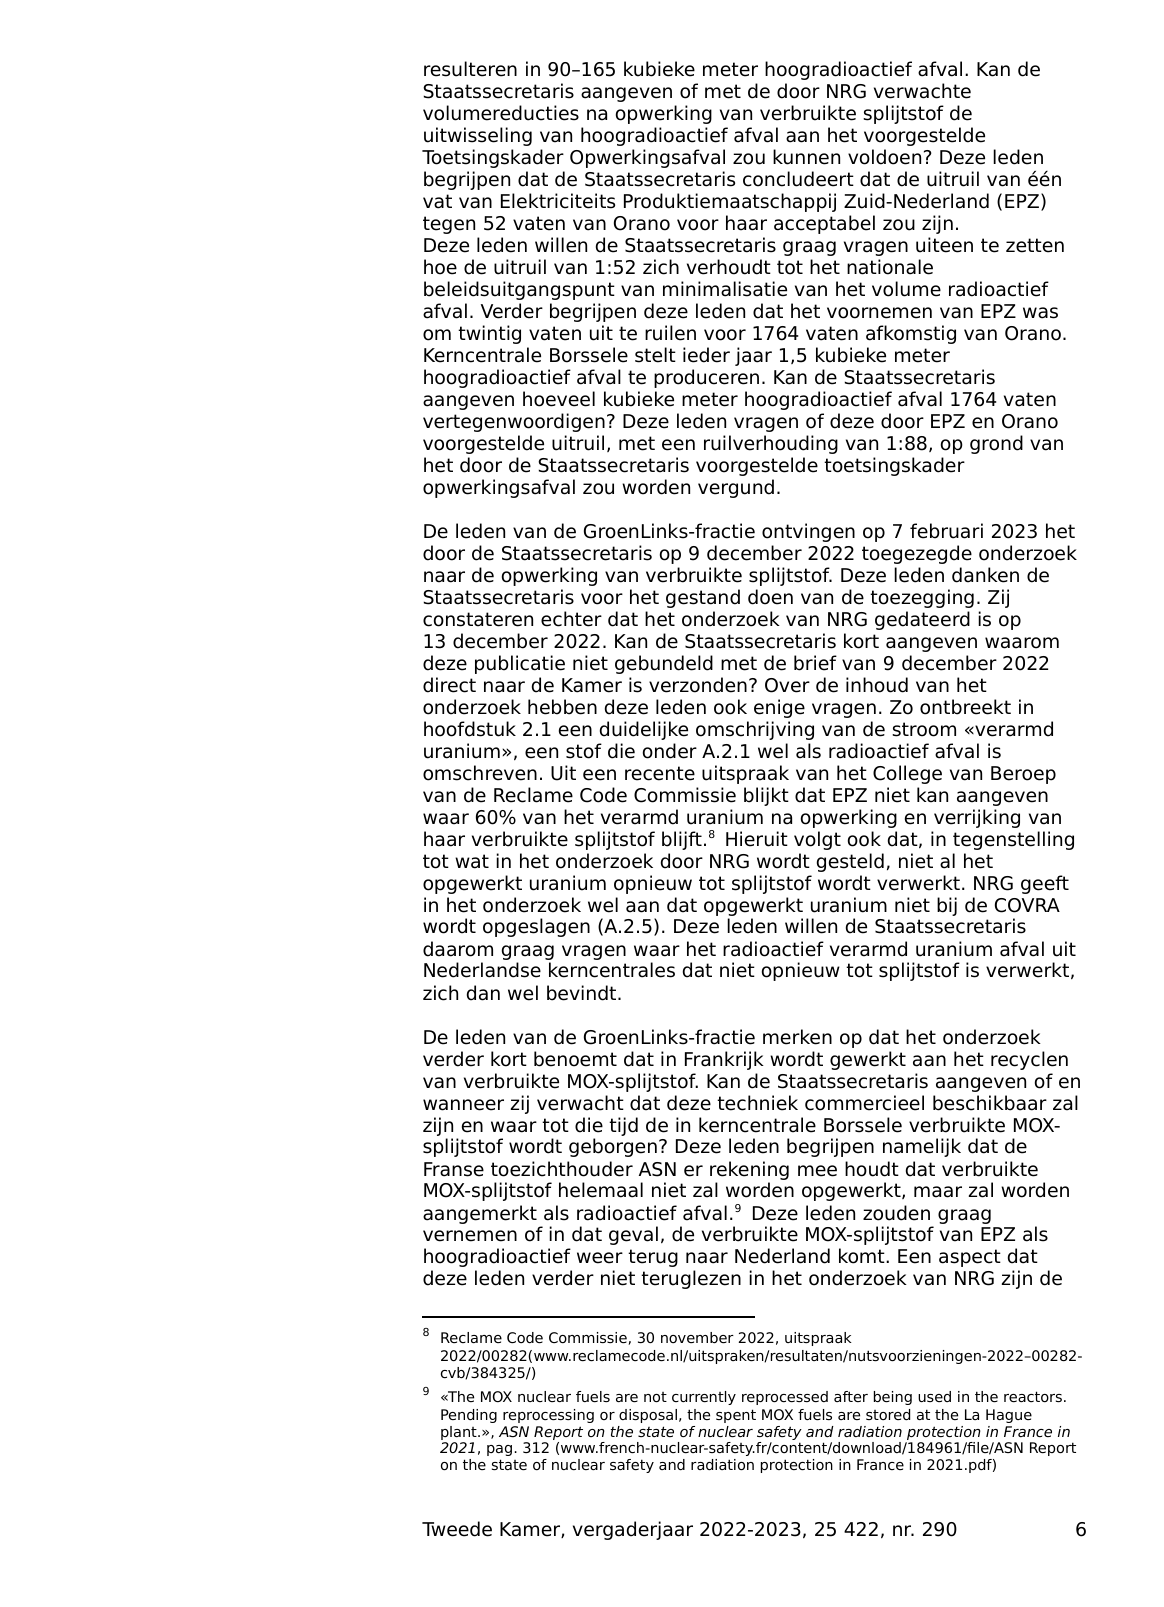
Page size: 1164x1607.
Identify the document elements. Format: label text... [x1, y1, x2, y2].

text Deze leden willen de Staatssecretaris graag vragen uiteen te zetten hoe de uitruil van 1:52 zich verhoudt tot het nationale beleidsuitgangspunt van minimalisatie van het volume radioactief afval. Verder begrijpen deze leden dat het voornemen van EPZ was om twintig vaten uit te ruilen voor 1764 vaten afkomstig van Orano. Kerncentrale Borssele stelt ieder jaar 1,5 kubieke meter hoogradioactief afval te produceren. Kan de Staatssecretaris aangeven hoeveel kubieke meter hoogradioactief afval 1764 vaten vertegenwoordigen? Deze leden vragen of deze door EPZ en Orano voorgestelde uitruil, met een ruilverhouding van 1:88, op grond van het door de Staatssecretaris voorgestelde toetsingskader opwerkingsafval zou worden vergund. [422, 235, 1087, 499]
text De leden van de GroenLinks-fractie merken op dat het onderzoek verder kort benoemt dat in Frankrijk wordt gewerkt aan het recyclen van verbruikte MOX-splijtstof. Kan de Staatssecretaris aangeven of en wanneer zij verwacht dat deze techniek commercieel beschikbaar zal zijn en waar tot die tijd de in kerncentrale Borssele verbruikte MOX-splijtstof wordt geborgen? Deze leden begrijpen namelijk dat de Franse toezichthouder ASN er rekening mee houdt dat verbruikte MOX-splijtstof helemaal niet zal worden opgewerkt, maar zal worden aangemerkt als radioactief afval. Deze leden zouden graag vernemen of in dat geval, de verbruikte MOX-splijtstof van EPZ als hoogradioactief weer terug naar Nederland komt. Een aspect dat deze leden verder niet teruglezen in het onderzoek van NRG zijn de [422, 1027, 1087, 1290]
text Reclame Code Commissie, 30 november 2022, uitspraak 2022/00282(www.reclamecode.nl/uitspraken/resultaten/nutsvoorzieningen-2022–00282-cvb/384325/) [422, 1326, 1087, 1382]
text «The MOX nuclear fuels are not currently reprocessed after being used in the reactors. Pending reprocessing or disposal, the spent MOX fuels are stored at the La Hague plant.», ASN Report on the state of nuclear safety and radiation protection in France in 2021, pag. 312 (www.french-nuclear-safety.fr/content/download/184961/file/ASN Report on the state of nuclear safety and radiation protection in France in 2021.pdf) [422, 1385, 1087, 1474]
text De leden van de GroenLinks-fractie ontvingen op 7 februari 2023 het door de Staatssecretaris op 9 december 2022 toegezegde onderzoek naar de opwerking van verbruikte splijtstof. Deze leden danken de Staatssecretaris voor het gestand doen van de toezegging. Zij constateren echter dat het onderzoek van NRG gedateerd is op 13 december 2022. Kan de Staatssecretaris kort aangeven waarom deze publicatie niet gebundeld met de brief van 9 december 2022 direct naar de Kamer is verzonden? Over de inhoud van het onderzoek hebben deze leden ook enige vragen. Zo ontbreekt in hoofdstuk 2.1 een duidelijke omschrijving van de stroom «verarmd uranium», een stof die onder A.2.1 wel als radioactief afval is omschreven. Uit een recente uitspraak van het College van Beroep van de Reclame Code Commissie blijkt dat EPZ niet kan aangeven waar 60% van het verarmd uranium na opwerking en verrijking van haar verbruikte splijtstof blijft. Hieruit volgt ook dat, in tegenstelling tot wat in het onderzoek door NRG wordt gesteld, niet al het opgewerkt uranium opnieuw tot splijtstof wordt verwerkt. NRG geeft in het onderzoek wel aan dat opgewerkt uranium niet bij de COVRA wordt opgeslagen (A.2.5). Deze leden willen de Staatssecretaris daarom graag vragen waar het radioactief verarmd uranium afval uit Nederlandse kerncentrales dat niet opnieuw tot splijtstof is verwerkt, zich dan wel bevindt. [422, 521, 1087, 1004]
text resulteren in 90–165 kubieke meter hoogradioactief afval. Kan de Staatssecretaris aangeven of met de door NRG verwachte volumereducties na opwerking van verbruikte splijtstof de uitwisseling van hoogradioactief afval aan het voorgestelde Toetsingskader Opwerkingsafval zou kunnen voldoen? Deze leden begrijpen dat de Staatssecretaris concludeert dat de uitruil van één vat van Elektriciteits Produktiemaatschappij Zuid-Nederland (EPZ) tegen 52 vaten van Orano voor haar acceptabel zou zijn. [422, 59, 1087, 235]
